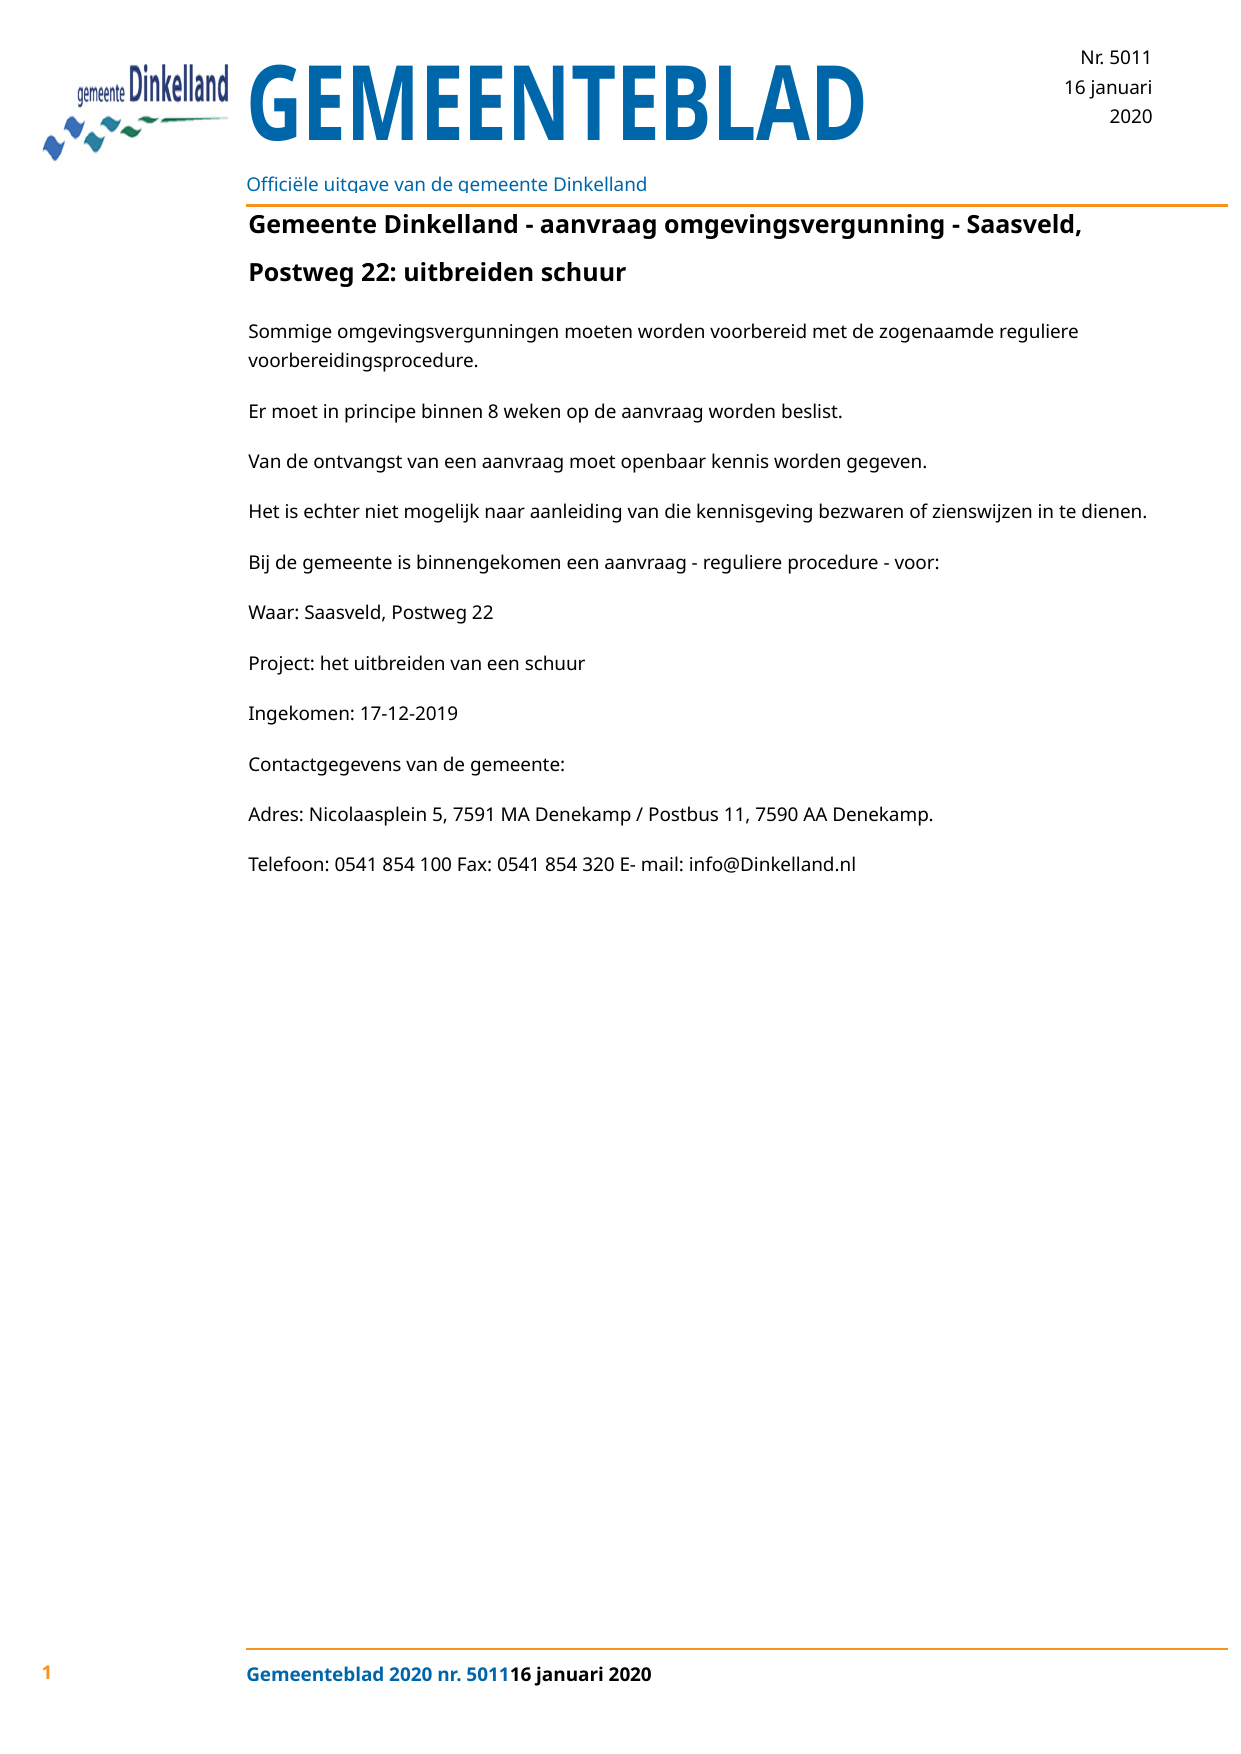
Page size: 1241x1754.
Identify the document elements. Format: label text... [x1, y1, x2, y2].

text Gemeente Dinkelland - aanvraag omgevingsvergunning - Saasveld, Postweg 22: uitbreiden schuur [248, 207, 1152, 288]
picture [41, 47, 231, 172]
text Ingekomen: 17-12-2019 [248, 700, 1152, 726]
text Het is echter niet mogelijk naar aanleiding van die kennisgeving bezwaren of zienswijzen in te dienen. [248, 499, 1152, 524]
text Bij de gemeente is binnengekomen een aanvraag - reguliere procedure - voor: [248, 549, 1152, 575]
text Telefoon: 0541 854 100 Fax: 0541 854 320 E- mail: info@Dinkelland.nl [248, 852, 1152, 877]
text Er moet in principe binnen 8 weken op de aanvraag worden beslist. [248, 398, 1152, 424]
text Adres: Nicolaasplein 5, 7591 MA Denekamp / Postbus 11, 7590 AA Denekamp. [248, 801, 1152, 827]
text Waar: Saasveld, Postweg 22 [248, 599, 1152, 625]
text Sommige omgevingsvergunningen moeten worden voorbereid met de zogenaamde reguliere voorbereidingsprocedure. [248, 318, 1152, 373]
text Contactgegevens van de gemeente: [248, 751, 1152, 777]
text Van de ontvangst van een aanvraag moet openbaar kennis worden gegeven. [248, 448, 1152, 474]
text Project: het uitbreiden van een schuur [248, 650, 1152, 676]
